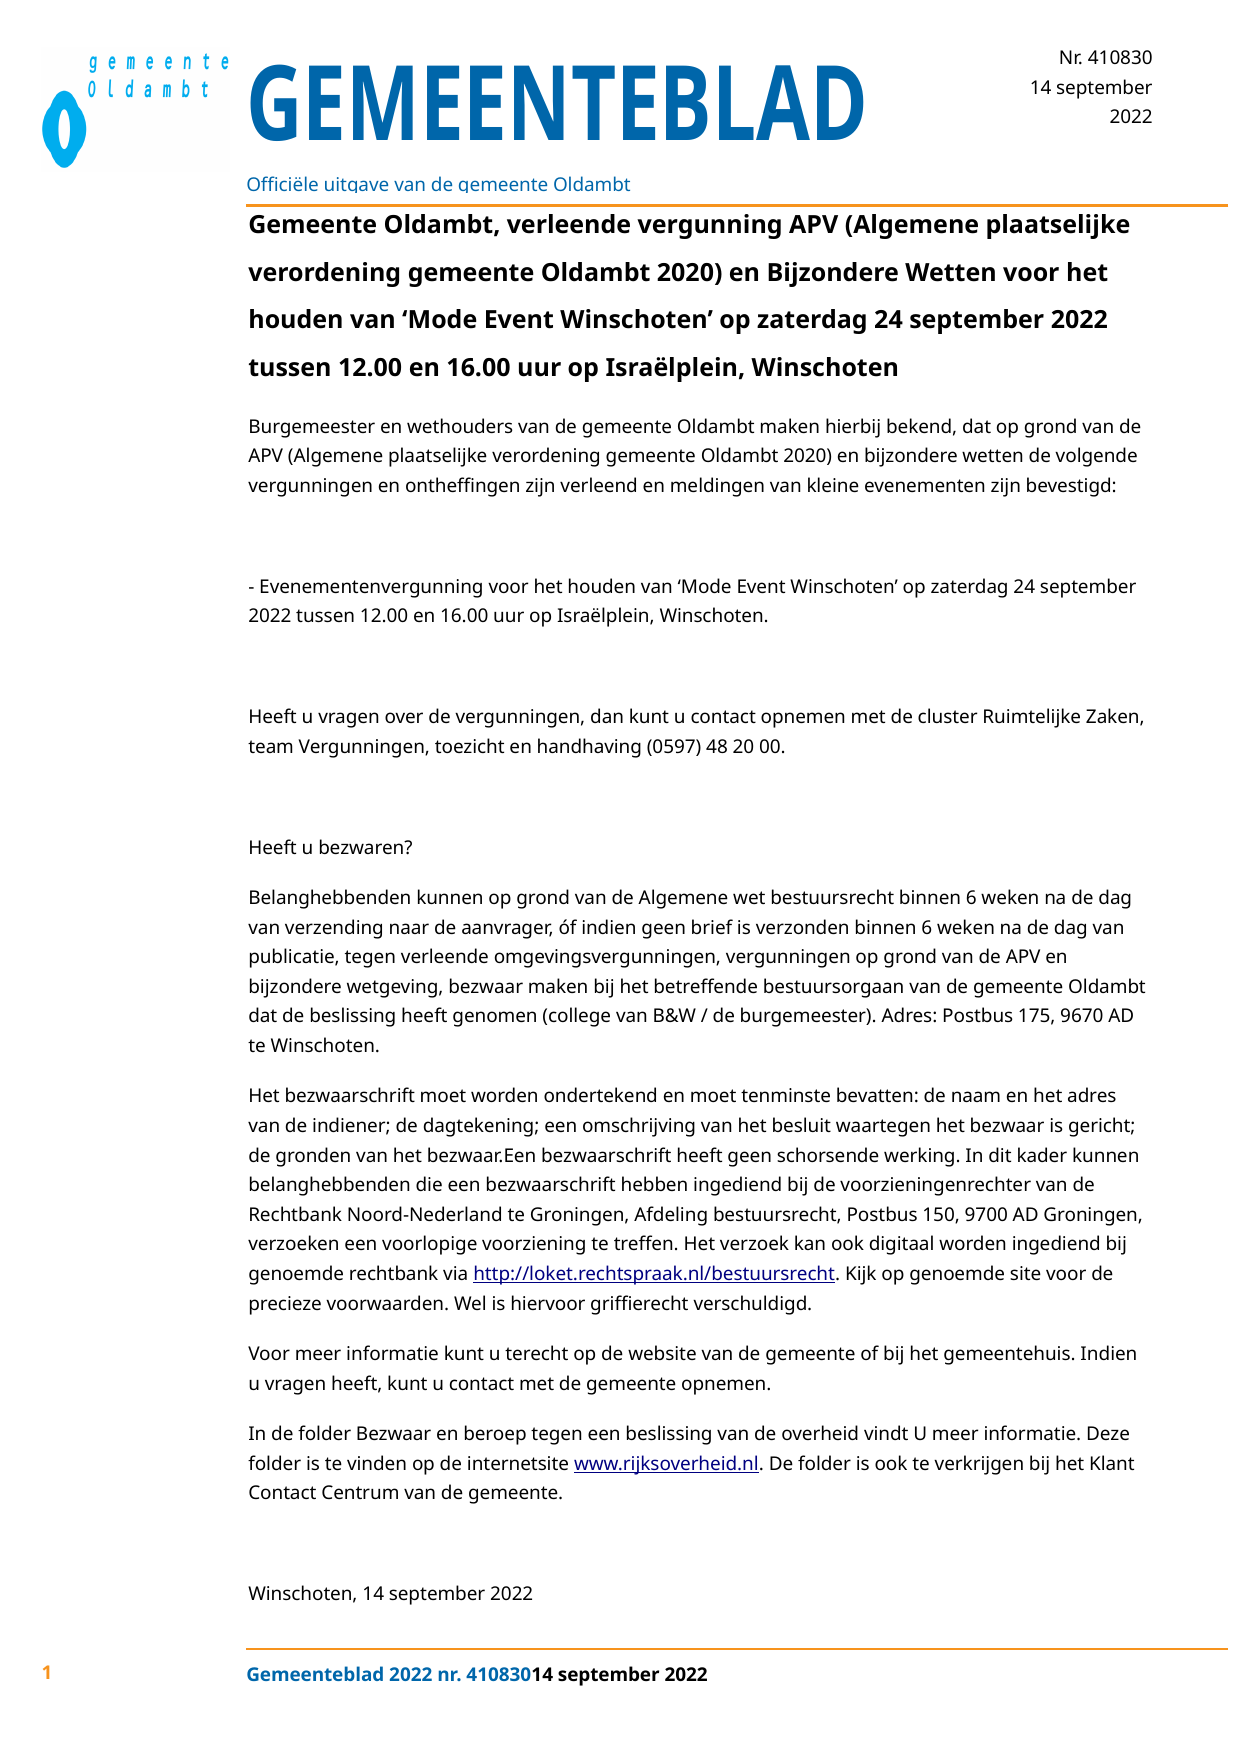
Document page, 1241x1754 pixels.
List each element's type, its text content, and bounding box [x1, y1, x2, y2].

text Winschoten, 14 september 2022 [248, 1580, 1152, 1606]
text Heeft u bezwaren? [248, 834, 1152, 860]
text Gemeente Oldambt, verleende vergunning APV (Algemene plaatselijke verordening gemeente Oldambt 2020) en Bijzondere Wetten voor het houden van ‘Mode Event Winschoten’ op zaterdag 24 september 2022 tussen 12.00 en 16.00 uur op Israëlplein, Winschoten [248, 207, 1152, 384]
text Belanghebbenden kunnen op grond van de Algemene wet bestuursrecht binnen 6 weken na de dag van verzending naar de aanvrager, óf indien geen brief is verzonden binnen 6 weken na de dag van publicatie, tegen verleende omgevingsvergunningen, vergunningen op grond van de APV en bijzondere wetgeving, bezwaar maken bij het betreffende bestuursorgaan van de gemeente Oldambt dat de beslissing heeft genomen (college van B&W / de burgemeester). Adres: Postbus 175, 9670 AD te Winschoten. [248, 884, 1152, 1058]
text Voor meer informatie kunt u terecht op de website van de gemeente of bij het gemeentehuis. Indien u vragen heeft, kunt u contact met de gemeente opnemen. [248, 1340, 1152, 1396]
text Heeft u vragen over de vergunningen, dan kunt u contact opnemen met de cluster Ruimtelijke Zaken, team Vergunningen, toezicht en handhaving (0597) 48 20 00. [248, 703, 1152, 759]
picture [41, 47, 231, 172]
text Burgemeester en wethouders van de gemeente Oldambt maken hierbij bekend, dat op grond van de APV (Algemene plaatselijke verordening gemeente Oldambt 2020) en bijzondere wetten de volgende vergunningen en ontheffingen zijn verleend en meldingen van kleine evenementen zijn bevestigd: [248, 413, 1152, 498]
text Het bezwaarschrift moet worden ondertekend en moet tenminste bevatten: de naam en het adres van de indiener; de dagtekening; een omschrijving van het besluit waartegen het bezwaar is gericht; de gronden van het bezwaar.Een bezwaarschrift heeft geen schorsende werking. In dit kader kunnen belanghebbenden die een bezwaarschrift hebben ingediend bij de voorzieningenrechter van de Rechtbank Noord-Nederland te Groningen, Afdeling bestuursrecht, Postbus 150, 9700 AD Groningen, verzoeken een voorlopige voorziening te treffen. Het verzoek kan ook digitaal worden ingediend bij genoemde rechtbank via http://loket.rechtspraak.nl/bestuursrecht. Kijk op genoemde site voor de precieze voorwaarden. Wel is hiervoor griffierecht verschuldigd. [248, 1083, 1152, 1316]
text In de folder Bezwaar en beroep tegen een beslissing van de overheid vindt U meer informatie. Deze folder is te vinden op de internetsite www.rijksoverheid.nl. De folder is ook te verkrijgen bij het Klant Contact Centrum van de gemeente. [248, 1420, 1152, 1505]
text - Evenementenvergunning voor het houden van ‘Mode Event Winschoten’ op zaterdag 24 september 2022 tussen 12.00 en 16.00 uur op Israëlplein, Winschoten. [248, 573, 1152, 628]
